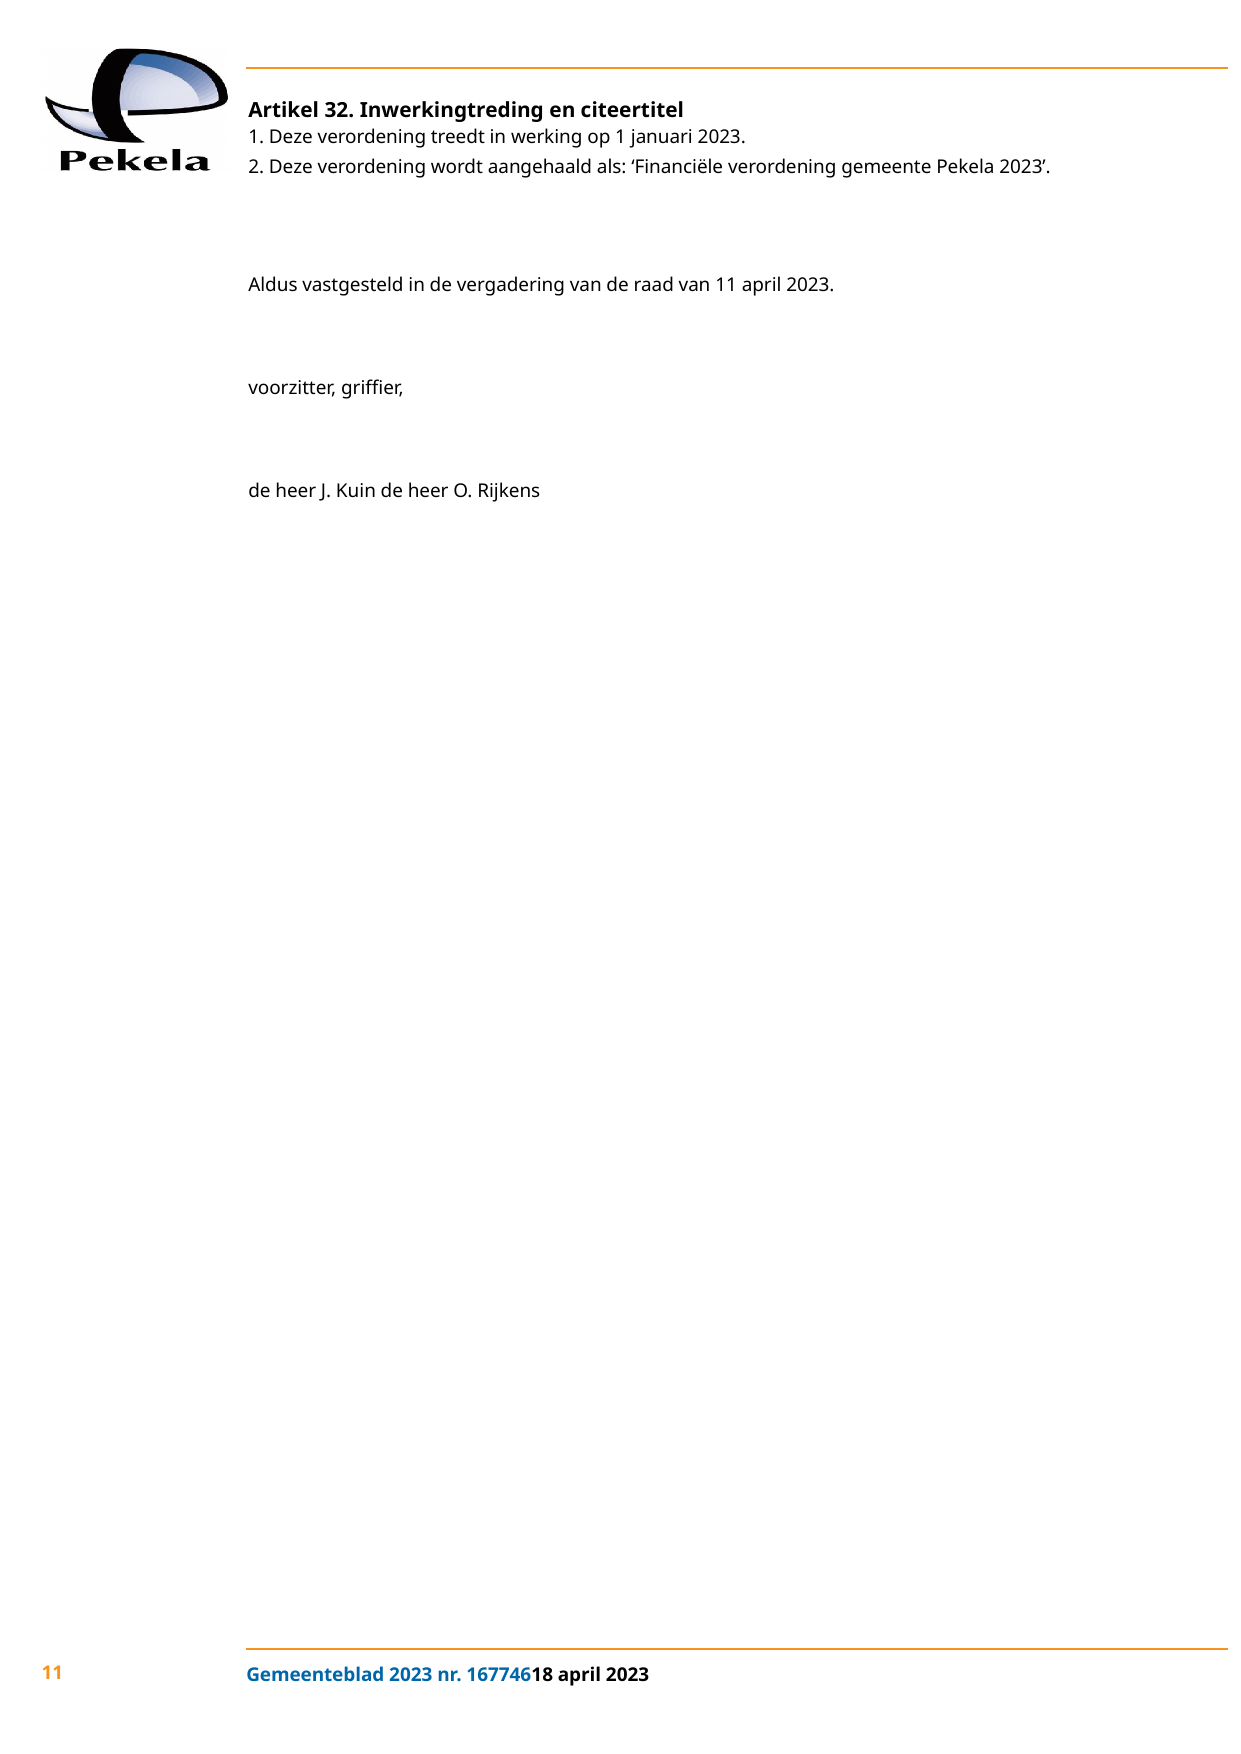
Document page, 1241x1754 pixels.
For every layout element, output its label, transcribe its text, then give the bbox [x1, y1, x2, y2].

text Aldus vastgesteld in de vergadering van de raad van 11 april 2023. [248, 271, 1152, 297]
text Artikel 32. Inwerkingtreding en citeertitel [248, 95, 1152, 123]
text voorzitter, griffier, [248, 374, 1152, 400]
text 2. Deze verordening wordt aangehaald als: ‘Financiële verordening gemeente Pekela 2023’. [248, 153, 1152, 178]
text 1. Deze verordening treedt in werking op 1 januari 2023. [248, 123, 1152, 149]
picture [41, 47, 231, 172]
text de heer J. Kuin de heer O. Rijkens [248, 477, 1152, 503]
